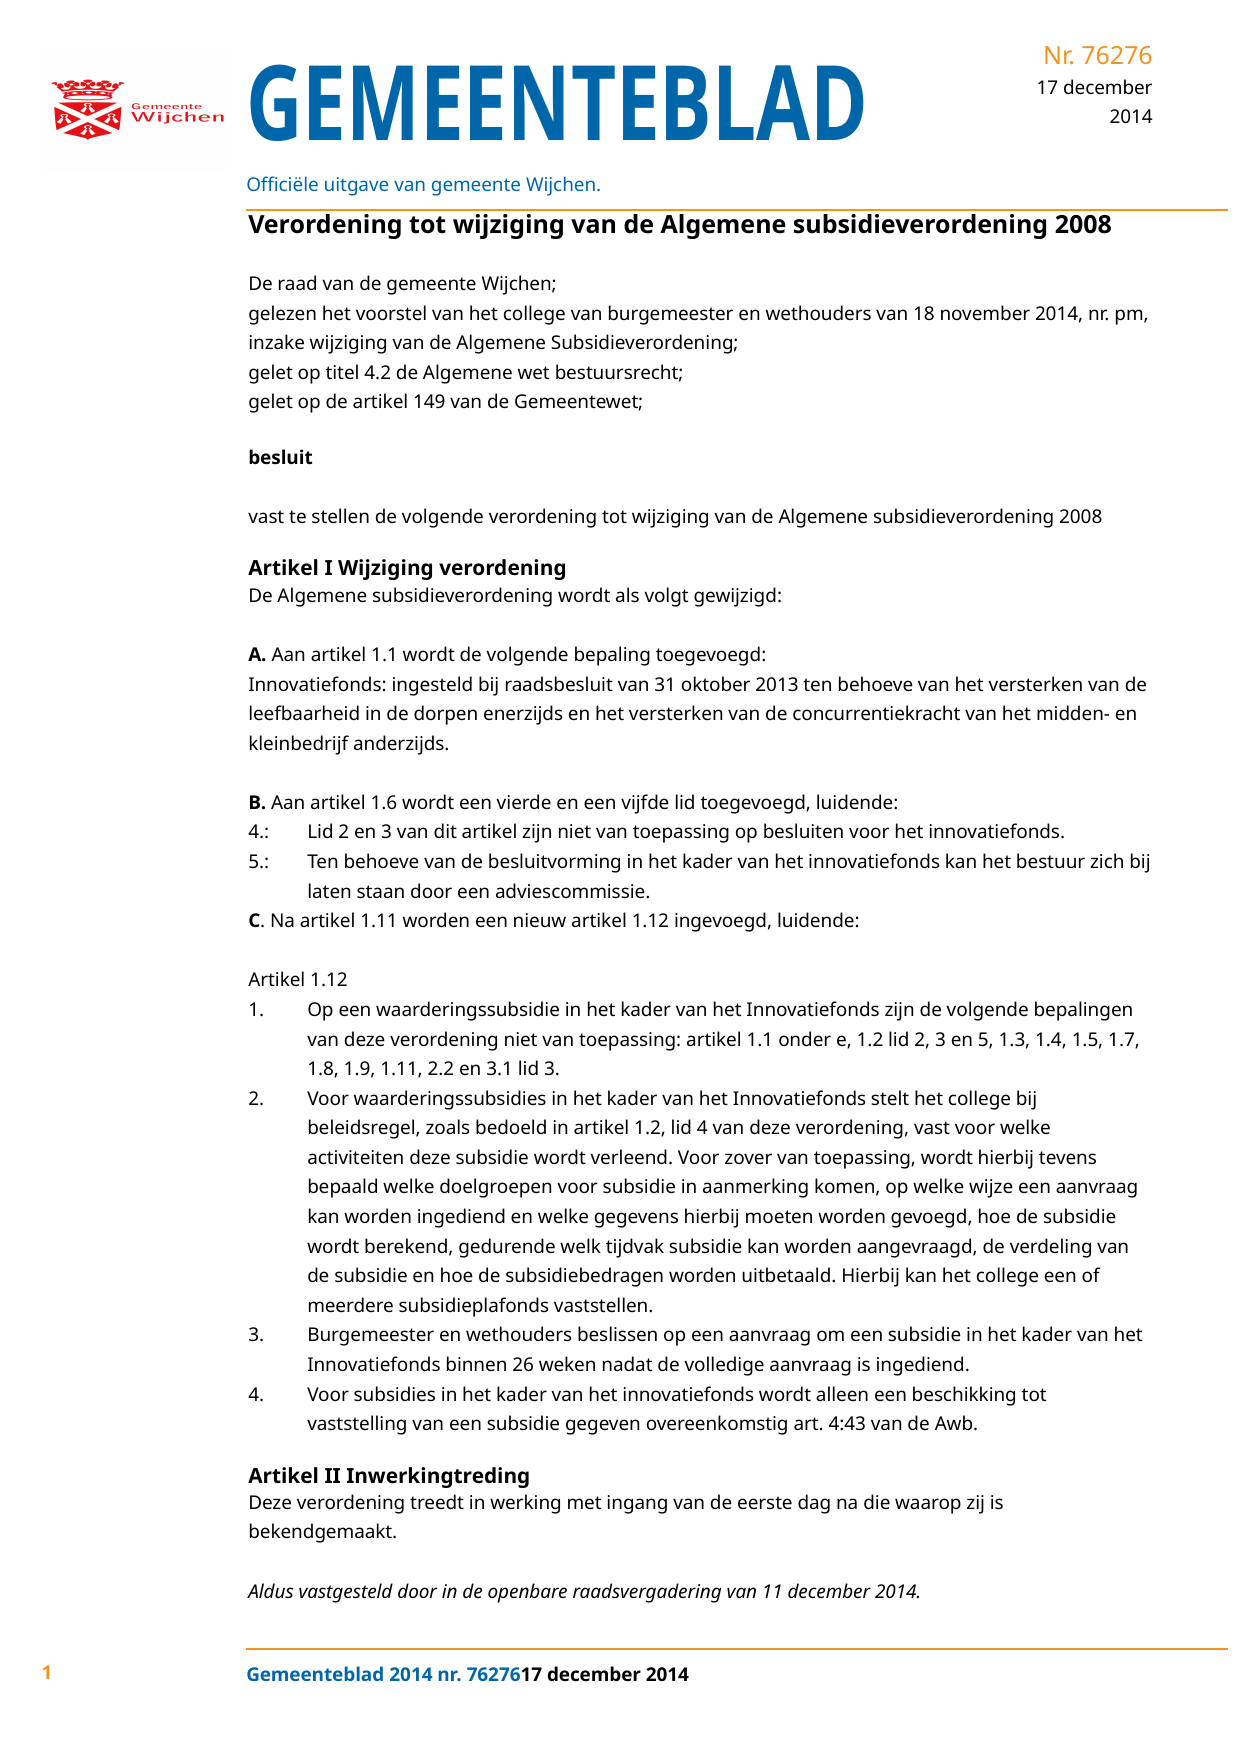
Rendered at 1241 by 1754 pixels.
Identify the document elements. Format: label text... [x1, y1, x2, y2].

text Aldus vastgesteld door in de openbare raadsvergadering van 11 december 2014. [248, 1578, 1152, 1604]
text B. Aan artikel 1.6 wordt een vierde en een vijfde lid toegevoegd, luidende: [248, 789, 1152, 815]
text gelezen het voorstel van het college van burgemeester en wethouders van 18 november 2014, nr. pm, [248, 300, 1152, 326]
list Lid 2 en 3 van dit artikel zijn niet van toepassing op besluiten voor het innovatiefonds. [248, 819, 1152, 844]
text De raad van de gemeente Wijchen; [248, 270, 1152, 296]
list Ten behoeve van de besluitvorming in het kader van het innovatiefonds kan het bestuur zich bij laten staan door een adviescommissie. [248, 848, 1152, 903]
text gelet op de artikel 149 van de Gemeentewet; [248, 389, 1152, 414]
text A. Aan artikel 1.1 wordt de volgende bepaling toegevoegd: [248, 641, 1152, 667]
picture [41, 47, 231, 172]
list Voor waarderingssubsidies in het kader van het Innovatiefonds stelt het college bij beleidsregel, zoals bedoeld in artikel 1.2, lid 4 van deze verordening, vast voor welke activiteiten deze subsidie wordt verleend. Voor zover van toepassing, wordt hierbij tevens bepaald welke doelgroepen voor subsidie in aanmerking komen, op welke wijze een aanvraag kan worden ingediend en welke gegevens hierbij moeten worden gevoegd, hoe de subsidie wordt berekend, gedurende welk tijdvak subsidie kan worden aangevraagd, de verdeling van de subsidie en hoe de subsidiebedragen worden uitbetaald. Hierbij kan het college een of meerdere subsidieplafonds vaststellen. [248, 1085, 1152, 1318]
text Verordening tot wijziging van de Algemene subsidieverordening 2008 [248, 211, 1152, 241]
text Artikel I Wijziging verordening [248, 553, 1152, 582]
text Deze verordening treedt in werking met ingang van de eerste dag na die waarop zij is bekendgemaakt. [248, 1489, 1152, 1544]
text De Algemene subsidieverordening wordt als volgt gewijzigd: [248, 582, 1152, 608]
text besluit [248, 444, 1152, 470]
list Voor subsidies in het kader van het innovatiefonds wordt alleen een beschikking tot vaststelling van een subsidie gegeven overeenkomstig art. 4:43 van de Awb. [248, 1381, 1152, 1436]
list Burgemeester en wethouders beslissen op een aanvraag om een subsidie in het kader van het Innovatiefonds binnen 26 weken nadat de volledige aanvraag is ingediend. [248, 1322, 1152, 1377]
text Artikel 1.12 [248, 967, 1152, 992]
text gelet op titel 4.2 de Algemene wet bestuursrecht; [248, 359, 1152, 385]
list Op een waarderingssubsidie in het kader van het Innovatiefonds zijn de volgende bepalingen van deze verordening niet van toepassing: artikel 1.1 onder e, 1.2 lid 2, 3 en 5, 1.3, 1.4, 1.5, 1.7, 1.8, 1.9, 1.11, 2.2 en 3.1 lid 3. [248, 996, 1152, 1081]
text inzake wijziging van de Algemene Subsidieverordening; [248, 329, 1152, 355]
text C. Na artikel 1.11 worden een nieuw artikel 1.12 ingevoegd, luidende: [248, 907, 1152, 933]
text vast te stellen de volgende verordening tot wijziging van de Algemene subsidieverordening 2008 [248, 503, 1152, 529]
text Innovatiefonds: ingesteld bij raadsbesluit van 31 oktober 2013 ten behoeve van het versterken van de leefbaarheid in de dorpen enerzijds en het versterken van de concurrentiekracht van het midden- en kleinbedrijf anderzijds. [248, 671, 1152, 756]
text Artikel II Inwerkingtreding [248, 1461, 1152, 1489]
